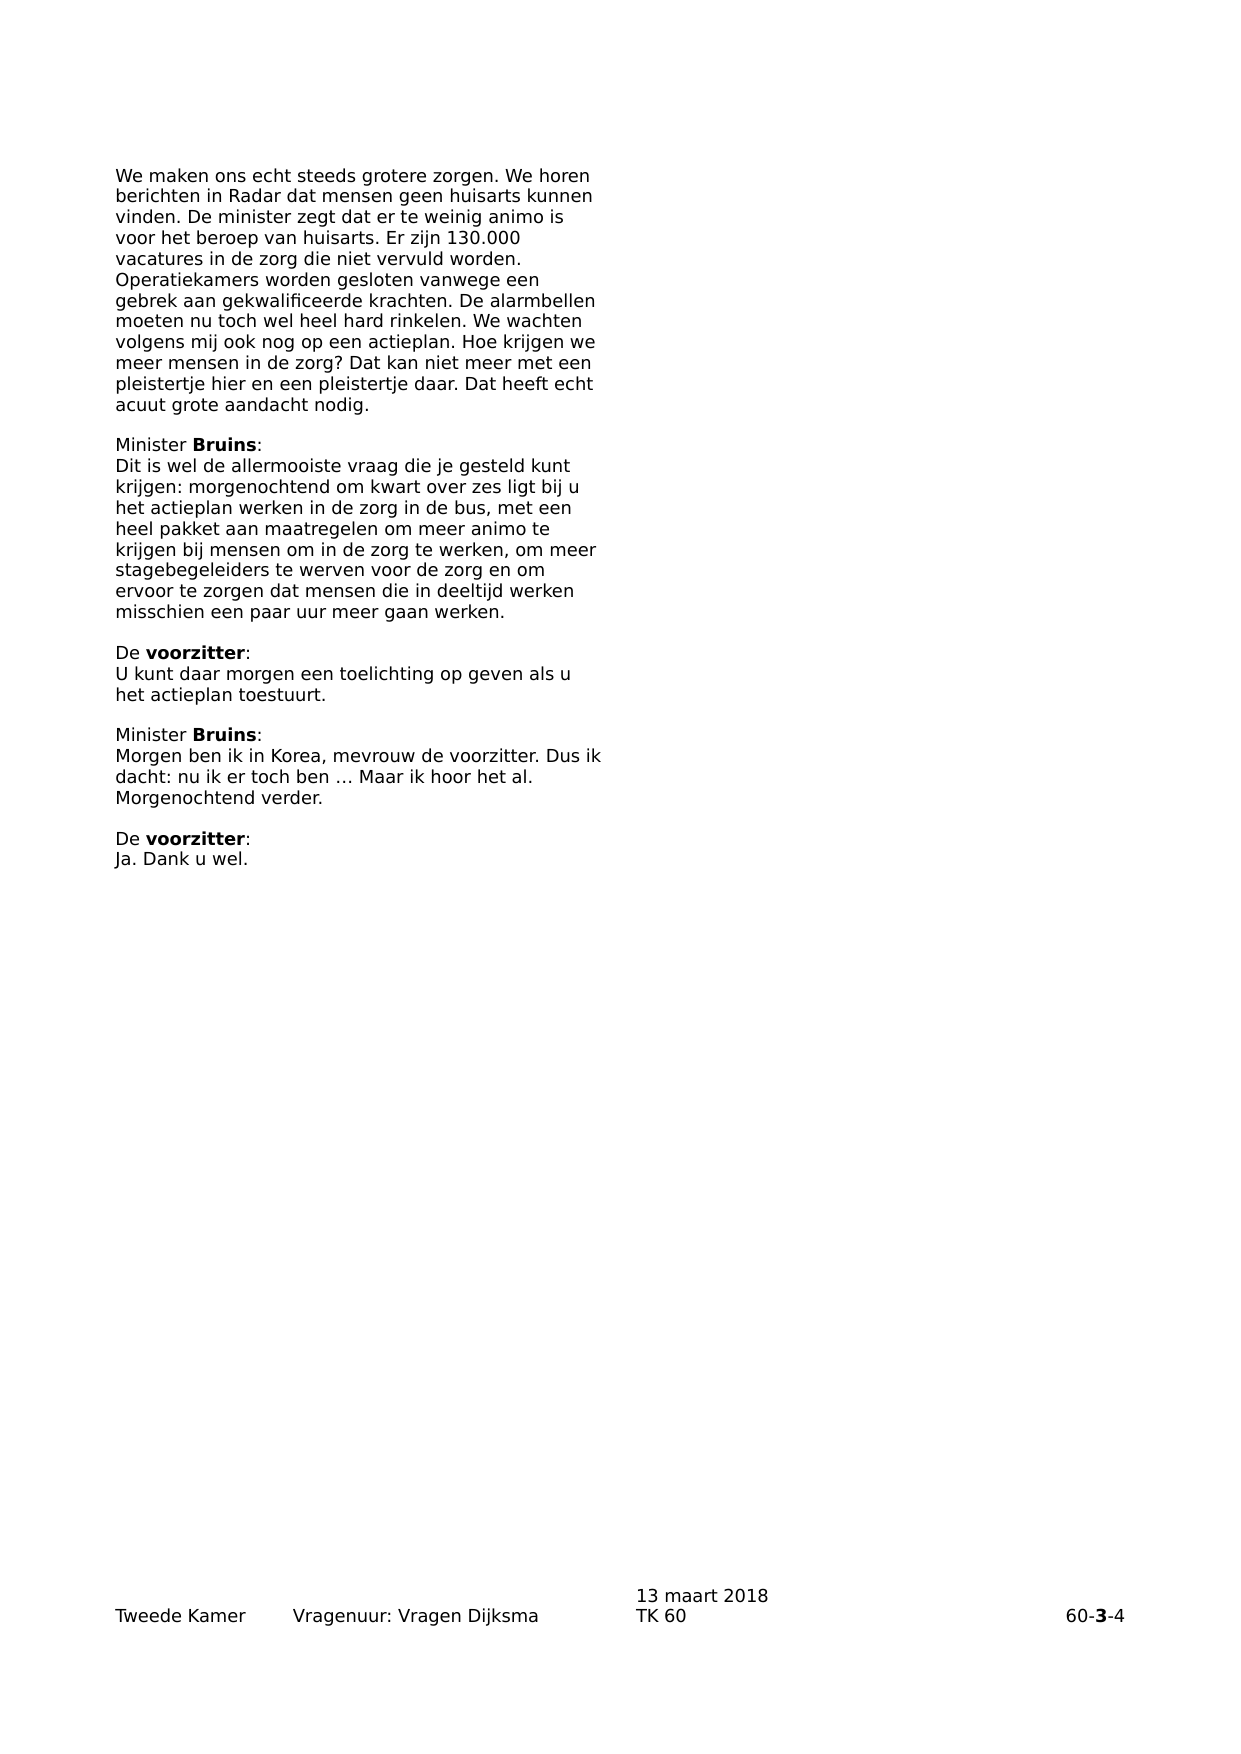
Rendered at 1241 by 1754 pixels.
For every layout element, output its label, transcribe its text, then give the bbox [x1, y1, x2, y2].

text De voorzitter: [115, 643, 605, 663]
text Dit is wel de allermooiste vraag die je gesteld kunt krijgen: morgenochtend om kwart over zes ligt bij u het actieplan werken in de zorg in de bus, met een heel pakket aan maatregelen om meer animo te krijgen bij mensen om in de zorg te werken, om meer stagebegeleiders te werven voor de zorg en om ervoor te zorgen dat mensen die in deeltijd werken misschien een paar uur meer gaan werken. [115, 456, 605, 623]
text Minister Bruins: [115, 725, 605, 746]
text Minister Bruins: [115, 435, 605, 456]
text U kunt daar morgen een toelichting op geven als u het actieplan toestuurt. [115, 663, 605, 705]
text We maken ons echt steeds grotere zorgen. We horen berichten in Radar dat mensen geen huisarts kunnen vinden. De minister zegt dat er te weinig animo is voor het beroep van huisarts. Er zijn 130.000 vacatures in de zorg die niet vervuld worden. Operatiekamers worden gesloten vanwege een gebrek aan gekwalificeerde krachten. De alarmbellen moeten nu toch wel heel hard rinkelen. We wachten volgens mij ook nog op een actieplan. Hoe krijgen we meer mensen in de zorg? Dat kan niet meer met een pleistertje hier en een pleistertje daar. Dat heeft echt acuut grote aandacht nodig. [115, 165, 605, 415]
text De voorzitter: [115, 828, 605, 849]
text Ja. Dank u wel. [115, 849, 605, 870]
text Morgen ben ik in Korea, mevrouw de voorzitter. Dus ik dacht: nu ik er toch ben … Maar ik hoor het al. Morgenochtend verder. [115, 746, 605, 808]
